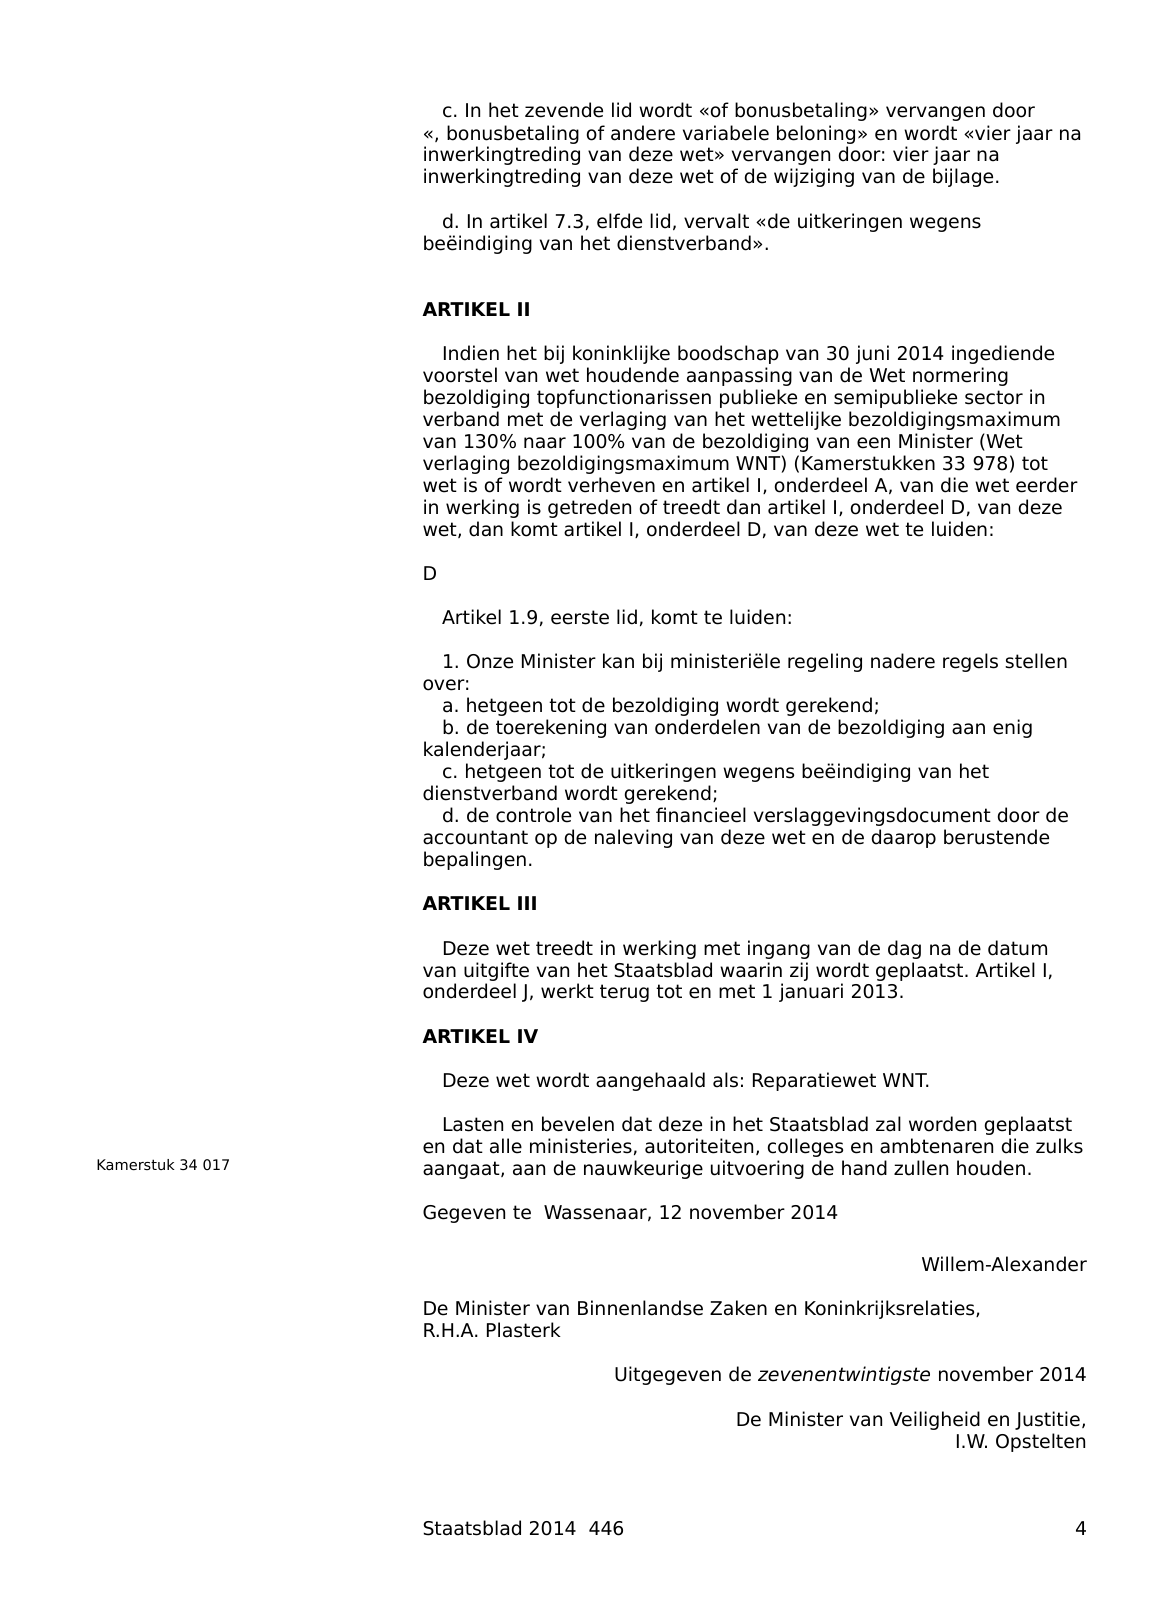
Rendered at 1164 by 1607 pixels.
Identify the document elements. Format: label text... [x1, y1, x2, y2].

subtitle ARTIKEL III [422, 893, 1087, 915]
text Deze wet treedt in werking met ingang van de dag na de datum van uitgifte van het Staatsblad waarin zij wordt geplaatst. Artikel I, onderdeel J, werkt terug tot en met 1 januari 2013. [422, 937, 1087, 1003]
text c. hetgeen tot de uitkeringen wegens beëindiging van het dienstverband wordt gerekend; [422, 761, 1087, 805]
text Gegeven te Wassenaar, 12 november 2014 [422, 1202, 1087, 1224]
text Deze wet wordt aangehaald als: Reparatiewet WNT. [422, 1070, 1087, 1092]
text a. hetgeen tot de bezoldiging wordt gerekend; [422, 695, 1087, 717]
text Willem-Alexander [422, 1254, 1087, 1276]
text c. In het zevende lid wordt «of bonusbetaling» vervangen door «, bonusbetaling of andere variabele beloning» en wordt «vier jaar na inwerkingtreding van deze wet» vervangen door: vier jaar na inwerkingtreding van deze wet of de wijziging van de bijlage. [422, 100, 1087, 188]
text 1. Onze Minister kan bij ministeriële regeling nadere regels stellen over: [422, 651, 1087, 695]
text d. de controle van het financieel verslaggevingsdocument door de accountant op de naleving van deze wet en de daarop berustende bepalingen. [422, 805, 1087, 871]
text D [422, 563, 1087, 585]
text b. de toerekening van onderdelen van de bezoldiging aan enig kalenderjaar; [422, 717, 1087, 761]
text Indien het bij koninklijke boodschap van 30 juni 2014 ingediende voorstel van wet houdende aanpassing van de Wet normering bezoldiging topfunctionarissen publieke en semipublieke sector in verband met de verlaging van het wettelijke bezoldigingsmaximum van 130% naar 100% van de bezoldiging van een Minister (Wet verlaging bezoldigingsmaximum WNT) (Kamerstukken 33 978) tot wet is of wordt verheven en artikel I, onderdeel A, van die wet eerder in werking is getreden of treedt dan artikel I, onderdeel D, van deze wet, dan komt artikel I, onderdeel D, van deze wet te luiden: [422, 343, 1087, 541]
text Lasten en bevelen dat deze in het Staatsblad zal worden geplaatst en dat alle ministeries, autoriteiten, colleges en ambtenaren die zulks aangaat, aan de nauwkeurige uitvoering de hand zullen houden. [422, 1114, 1087, 1180]
subtitle ARTIKEL IV [422, 1026, 1087, 1048]
text De Minister van Binnenlandse Zaken en Koninkrijksrelaties, R.H.A. Plasterk [422, 1298, 1087, 1342]
text De Minister van Veiligheid en Justitie, I.W. Opstelten [422, 1408, 1087, 1452]
text d. In artikel 7.3, elfde lid, vervalt «de uitkeringen wegens beëindiging van het dienstverband». [422, 211, 1087, 254]
text Artikel 1.9, eerste lid, komt te luiden: [422, 607, 1087, 629]
subtitle ARTIKEL II [422, 299, 1087, 321]
text Uitgegeven de zevenentwintigste november 2014 [422, 1364, 1087, 1386]
text Kamerstuk 34 017 [77, 1157, 396, 1174]
